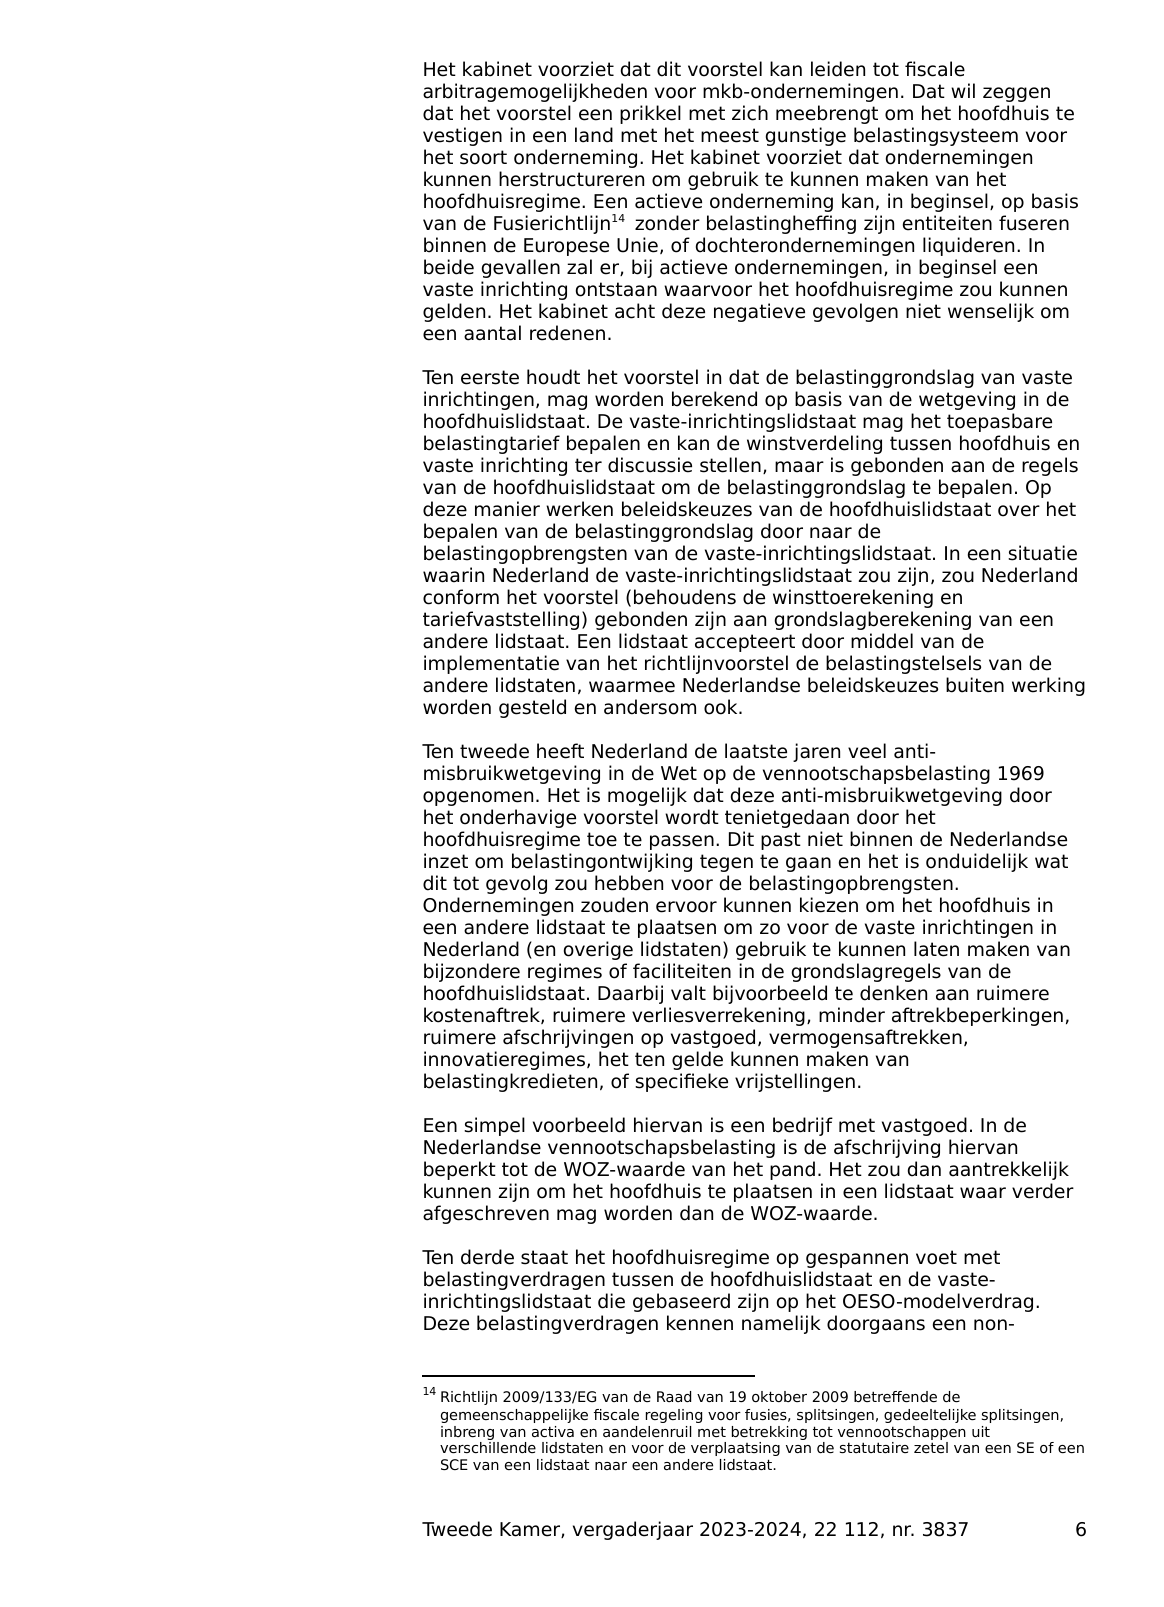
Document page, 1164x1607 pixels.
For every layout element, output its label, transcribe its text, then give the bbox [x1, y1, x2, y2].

text Een simpel voorbeeld hiervan is een bedrijf met vastgoed. In de Nederlandse vennootschapsbelasting is de afschrijving hiervan beperkt tot de WOZ-waarde van het pand. Het zou dan aantrekkelijk kunnen zijn om het hoofdhuis te plaatsen in een lidstaat waar verder afgeschreven mag worden dan de WOZ-waarde. [422, 1115, 1087, 1224]
text Ten derde staat het hoofdhuisregime op gespannen voet met belastingverdragen tussen de hoofdhuislidstaat en de vaste-inrichtingslidstaat die gebaseerd zijn op het OESO-modelverdrag. Deze belastingverdragen kennen namelijk doorgaans een non- [422, 1247, 1087, 1335]
text Ten tweede heeft Nederland de laatste jaren veel anti-misbruikwetgeving in de Wet op de vennootschapsbelasting 1969 opgenomen. Het is mogelijk dat deze anti-misbruikwetgeving door het onderhavige voorstel wordt tenietgedaan door het hoofdhuisregime toe te passen. Dit past niet binnen de Nederlandse inzet om belastingontwijking tegen te gaan en het is onduidelijk wat dit tot gevolg zou hebben voor de belastingopbrengsten. Ondernemingen zouden ervoor kunnen kiezen om het hoofdhuis in een andere lidstaat te plaatsen om zo voor de vaste inrichtingen in Nederland (en overige lidstaten) gebruik te kunnen laten maken van bijzondere regimes of faciliteiten in de grondslagregels van de hoofdhuislidstaat. Daarbij valt bijvoorbeeld te denken aan ruimere kostenaftrek, ruimere verliesverrekening, minder aftrekbeperkingen, ruimere afschrijvingen op vastgoed, vermogensaftrekken, innovatieregimes, het ten gelde kunnen maken van belastingkredieten, of specifieke vrijstellingen. [422, 741, 1087, 1092]
text Het kabinet voorziet dat dit voorstel kan leiden tot fiscale arbitragemogelijkheden voor mkb-ondernemingen. Dat wil zeggen dat het voorstel een prikkel met zich meebrengt om het hoofdhuis te vestigen in een land met het meest gunstige belastingsysteem voor het soort onderneming. Het kabinet voorziet dat ondernemingen kunnen herstructureren om gebruik te kunnen maken van het hoofdhuisregime. Een actieve onderneming kan, in beginsel, op basis van de Fusierichtlijn zonder belastingheffing zijn entiteiten fuseren binnen de Europese Unie, of dochterondernemingen liquideren. In beide gevallen zal er, bij actieve ondernemingen, in beginsel een vaste inrichting ontstaan waarvoor het hoofdhuisregime zou kunnen gelden. Het kabinet acht deze negatieve gevolgen niet wenselijk om een aantal redenen. [422, 59, 1087, 345]
text Ten eerste houdt het voorstel in dat de belastinggrondslag van vaste inrichtingen, mag worden berekend op basis van de wetgeving in de hoofdhuislidstaat. De vaste-inrichtingslidstaat mag het toepasbare belastingtarief bepalen en kan de winstverdeling tussen hoofdhuis en vaste inrichting ter discussie stellen, maar is gebonden aan de regels van de hoofdhuislidstaat om de belastinggrondslag te bepalen. Op deze manier werken beleidskeuzes van de hoofdhuislidstaat over het bepalen van de belastinggrondslag door naar de belastingopbrengsten van de vaste-inrichtingslidstaat. In een situatie waarin Nederland de vaste-inrichtingslidstaat zou zijn, zou Nederland conform het voorstel (behoudens de winsttoerekening en tariefvaststelling) gebonden zijn aan grondslagberekening van een andere lidstaat. Een lidstaat accepteert door middel van de implementatie van het richtlijnvoorstel de belastingstelsels van de andere lidstaten, waarmee Nederlandse beleidskeuzes buiten werking worden gesteld en andersom ook. [422, 367, 1087, 719]
text Richtlijn 2009/133/EG van de Raad van 19 oktober 2009 betreffende de gemeenschappelijke fiscale regeling voor fusies, splitsingen, gedeeltelijke splitsingen, inbreng van activa en aandelenruil met betrekking tot vennootschappen uit verschillende lidstaten en voor de verplaatsing van de statutaire zetel van een SE of een SCE van een lidstaat naar een andere lidstaat. [422, 1385, 1087, 1474]
